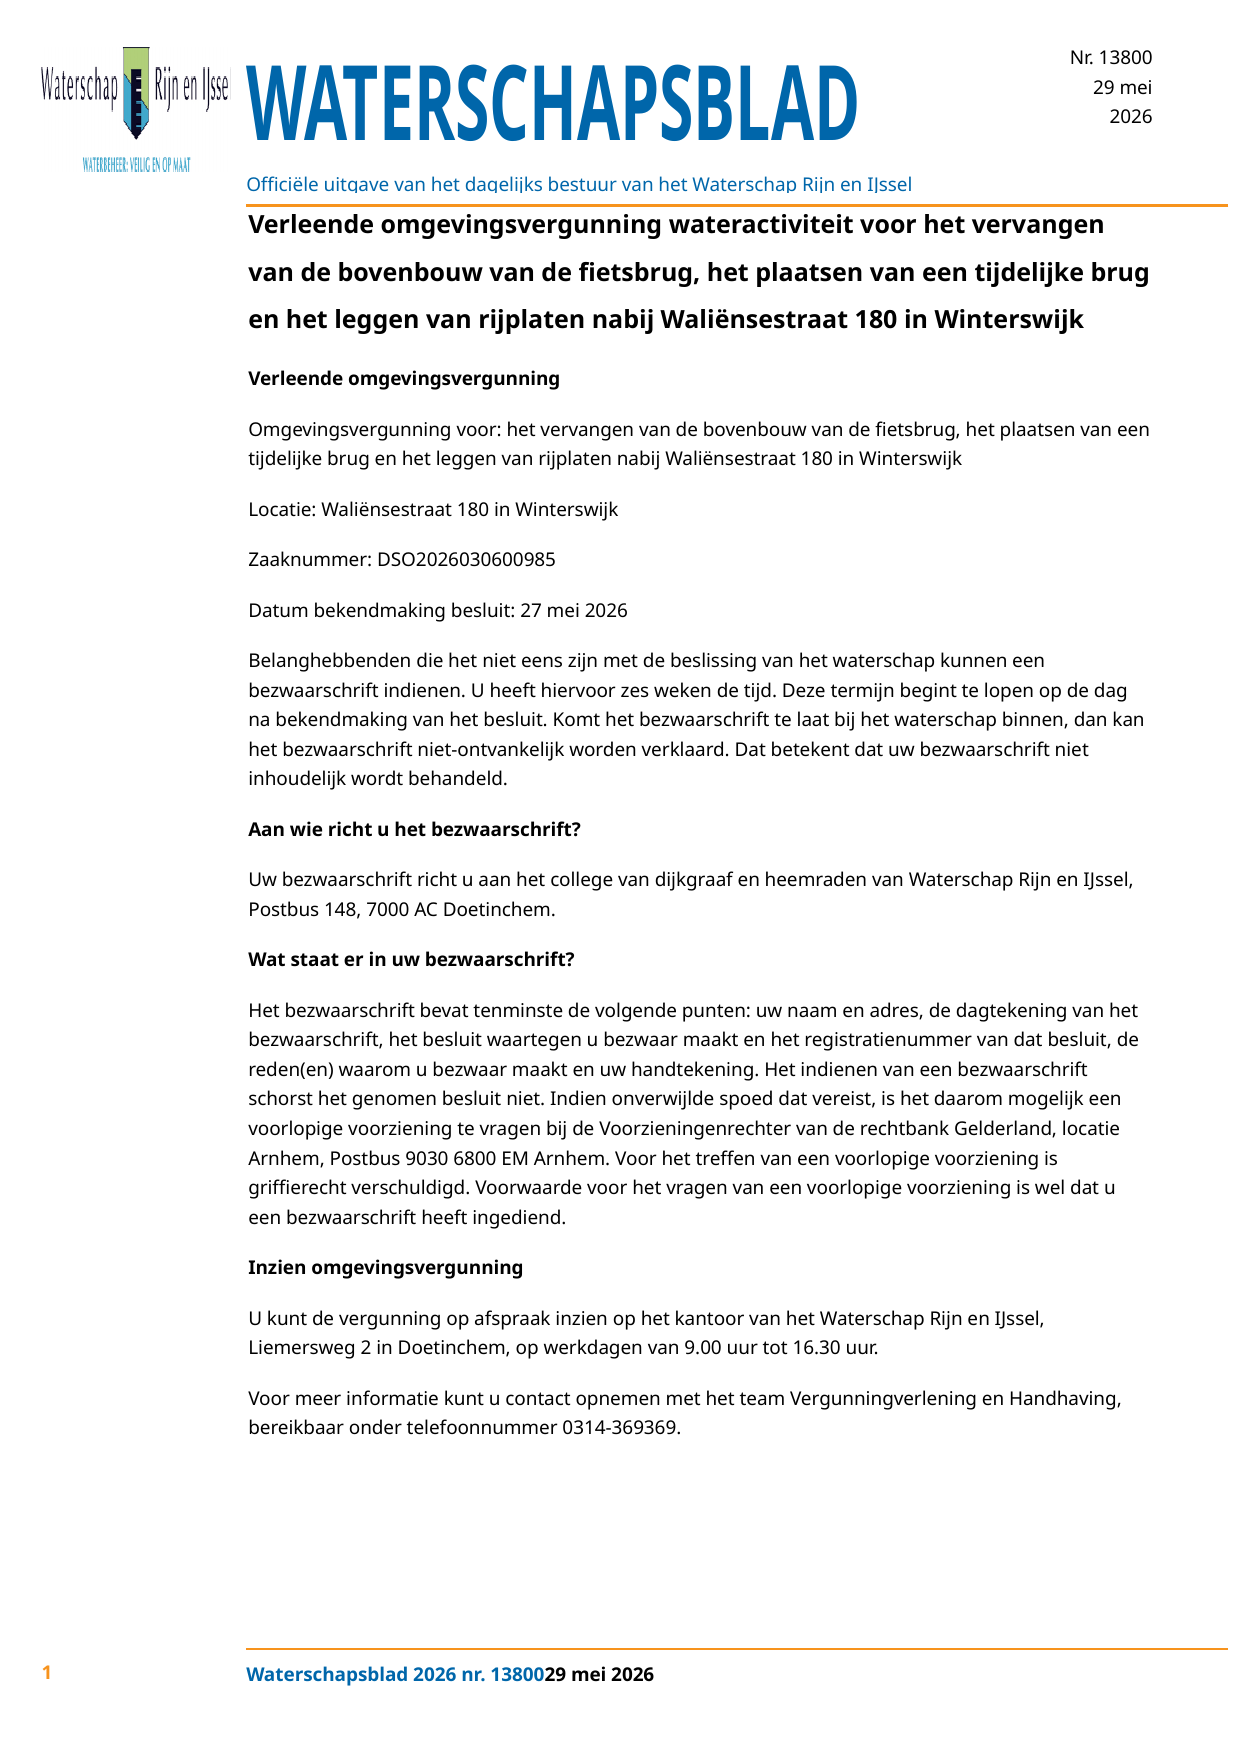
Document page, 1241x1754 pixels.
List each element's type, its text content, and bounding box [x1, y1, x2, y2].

text Wat staat er in uw bezwaarschrift? [248, 946, 1152, 972]
text Verleende omgevingsvergunning [248, 366, 1152, 391]
text Voor meer informatie kunt u contact opnemen met het team Vergunningverlening en Handhaving, bereikbaar onder telefoonnummer 0314-369369. [248, 1385, 1152, 1440]
text Zaaknummer: DSO2026030600985 [248, 546, 1152, 572]
text Belanghebbenden die het niet eens zijn met de beslissing van het waterschap kunnen een bezwaarschrift indienen. U heeft hiervoor zes weken de tijd. Deze termijn begint te lopen op de dag na bekendmaking van het besluit. Komt het bezwaarschrift te laat bij het waterschap binnen, dan kan het bezwaarschrift niet-ontvankelijk worden verklaard. Dat betekent dat uw bezwaarschrift niet inhoudelijk wordt behandeld. [248, 647, 1152, 791]
text Aan wie richt u het bezwaarschrift? [248, 816, 1152, 842]
text Inzien omgevingsvergunning [248, 1254, 1152, 1280]
text Uw bezwaarschrift richt u aan het college van dijkgraaf en heemraden van Waterschap Rijn en IJssel, Postbus 148, 7000 AC Doetinchem. [248, 866, 1152, 922]
text Locatie: Waliënsestraat 180 in Winterswijk [248, 496, 1152, 522]
text Omgevingsvergunning voor: het vervangen van de bovenbouw van de fietsbrug, het plaatsen van een tijdelijke brug en het leggen van rijplaten nabij Waliënsestraat 180 in Winterswijk [248, 416, 1152, 471]
picture [41, 47, 231, 172]
text Verleende omgevingsvergunning wateractiviteit voor het vervangen van de bovenbouw van de fietsbrug, het plaatsen van een tijdelijke brug en het leggen van rijplaten nabij Waliënsestraat 180 in Winterswijk [248, 207, 1152, 336]
text U kunt de vergunning op afspraak inzien op het kantoor van het Waterschap Rijn en IJssel, Liemersweg 2 in Doetinchem, op werkdagen van 9.00 uur tot 16.30 uur. [248, 1305, 1152, 1360]
text Datum bekendmaking besluit: 27 mei 2026 [248, 597, 1152, 622]
text Het bezwaarschrift bevat tenminste de volgende punten: uw naam en adres, de dagtekening van het bezwaarschrift, het besluit waartegen u bezwaar maakt en het registratienummer van dat besluit, de reden(en) waarom u bezwaar maakt en uw handtekening. Het indienen van een bezwaarschrift schorst het genomen besluit niet. Indien onverwijlde spoed dat vereist, is het daarom mogelijk een voorlopige voorziening te vragen bij de Voorzieningenrechter van de rechtbank Gelderland, locatie Arnhem, Postbus 9030 6800 EM Arnhem. Voor het treffen van een voorlopige voorziening is griffierecht verschuldigd. Voorwaarde voor het vragen van een voorlopige voorziening is wel dat u een bezwaarschrift heeft ingediend. [248, 997, 1152, 1229]
